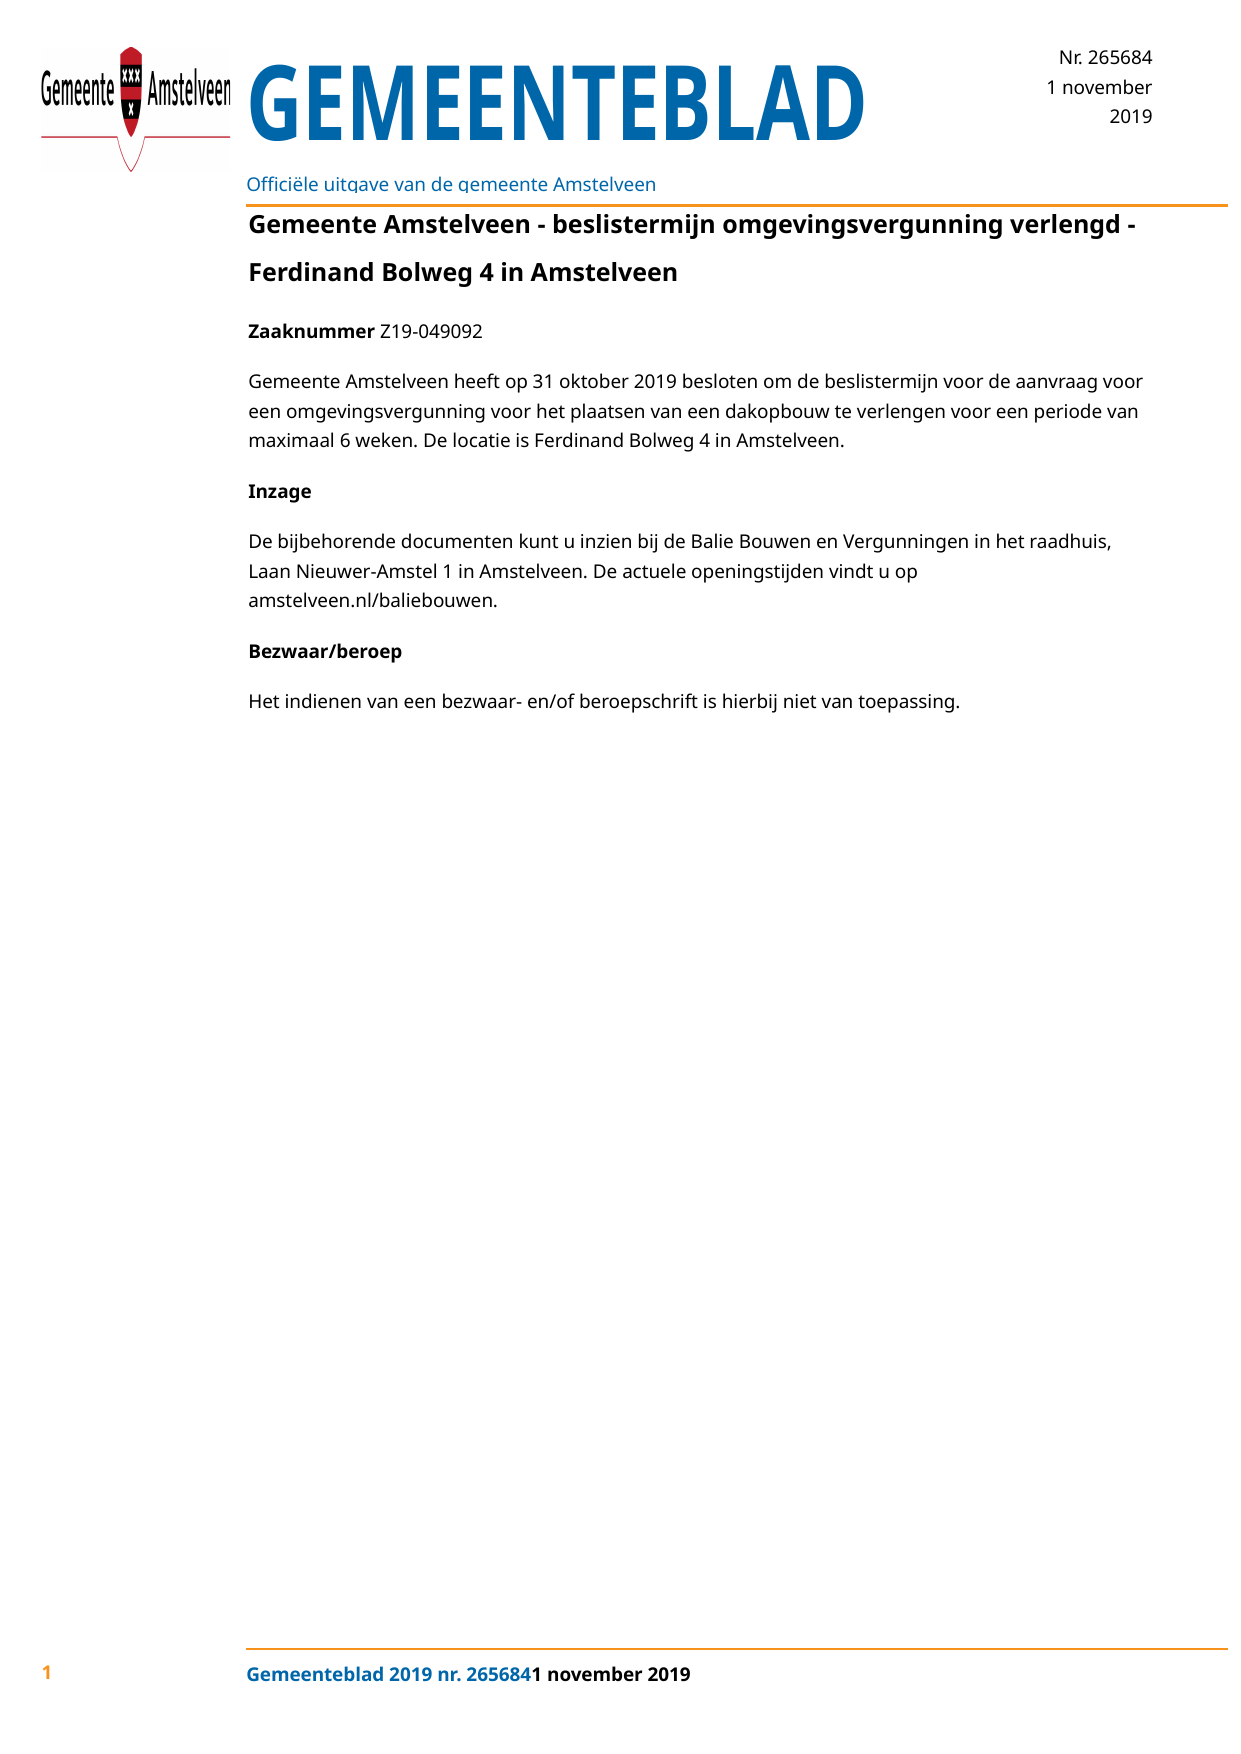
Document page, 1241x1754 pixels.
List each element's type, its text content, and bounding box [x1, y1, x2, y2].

text De bijbehorende documenten kunt u inzien bij de Balie Bouwen en Vergunningen in het raadhuis, Laan Nieuwer-Amstel 1 in Amstelveen. De actuele openingstijden vindt u op amstelveen.nl/baliebouwen. [248, 528, 1152, 613]
text Inzage [248, 478, 1152, 504]
picture [41, 47, 231, 172]
text Gemeente Amstelveen - beslistermijn omgevingsvergunning verlengd - Ferdinand Bolweg 4 in Amstelveen [248, 207, 1152, 288]
text Zaaknummer Z19-049092 [248, 318, 1152, 344]
text Gemeente Amstelveen heeft op 31 oktober 2019 besloten om de beslistermijn voor de aanvraag voor een omgevingsvergunning voor het plaatsen van een dakopbouw te verlengen voor een periode van maximaal 6 weken. De locatie is Ferdinand Bolweg 4 in Amstelveen. [248, 368, 1152, 453]
text Bezwaar/beroep [248, 638, 1152, 664]
text Het indienen van een bezwaar- en/of beroepschrift is hierbij niet van toepassing. [248, 688, 1152, 714]
